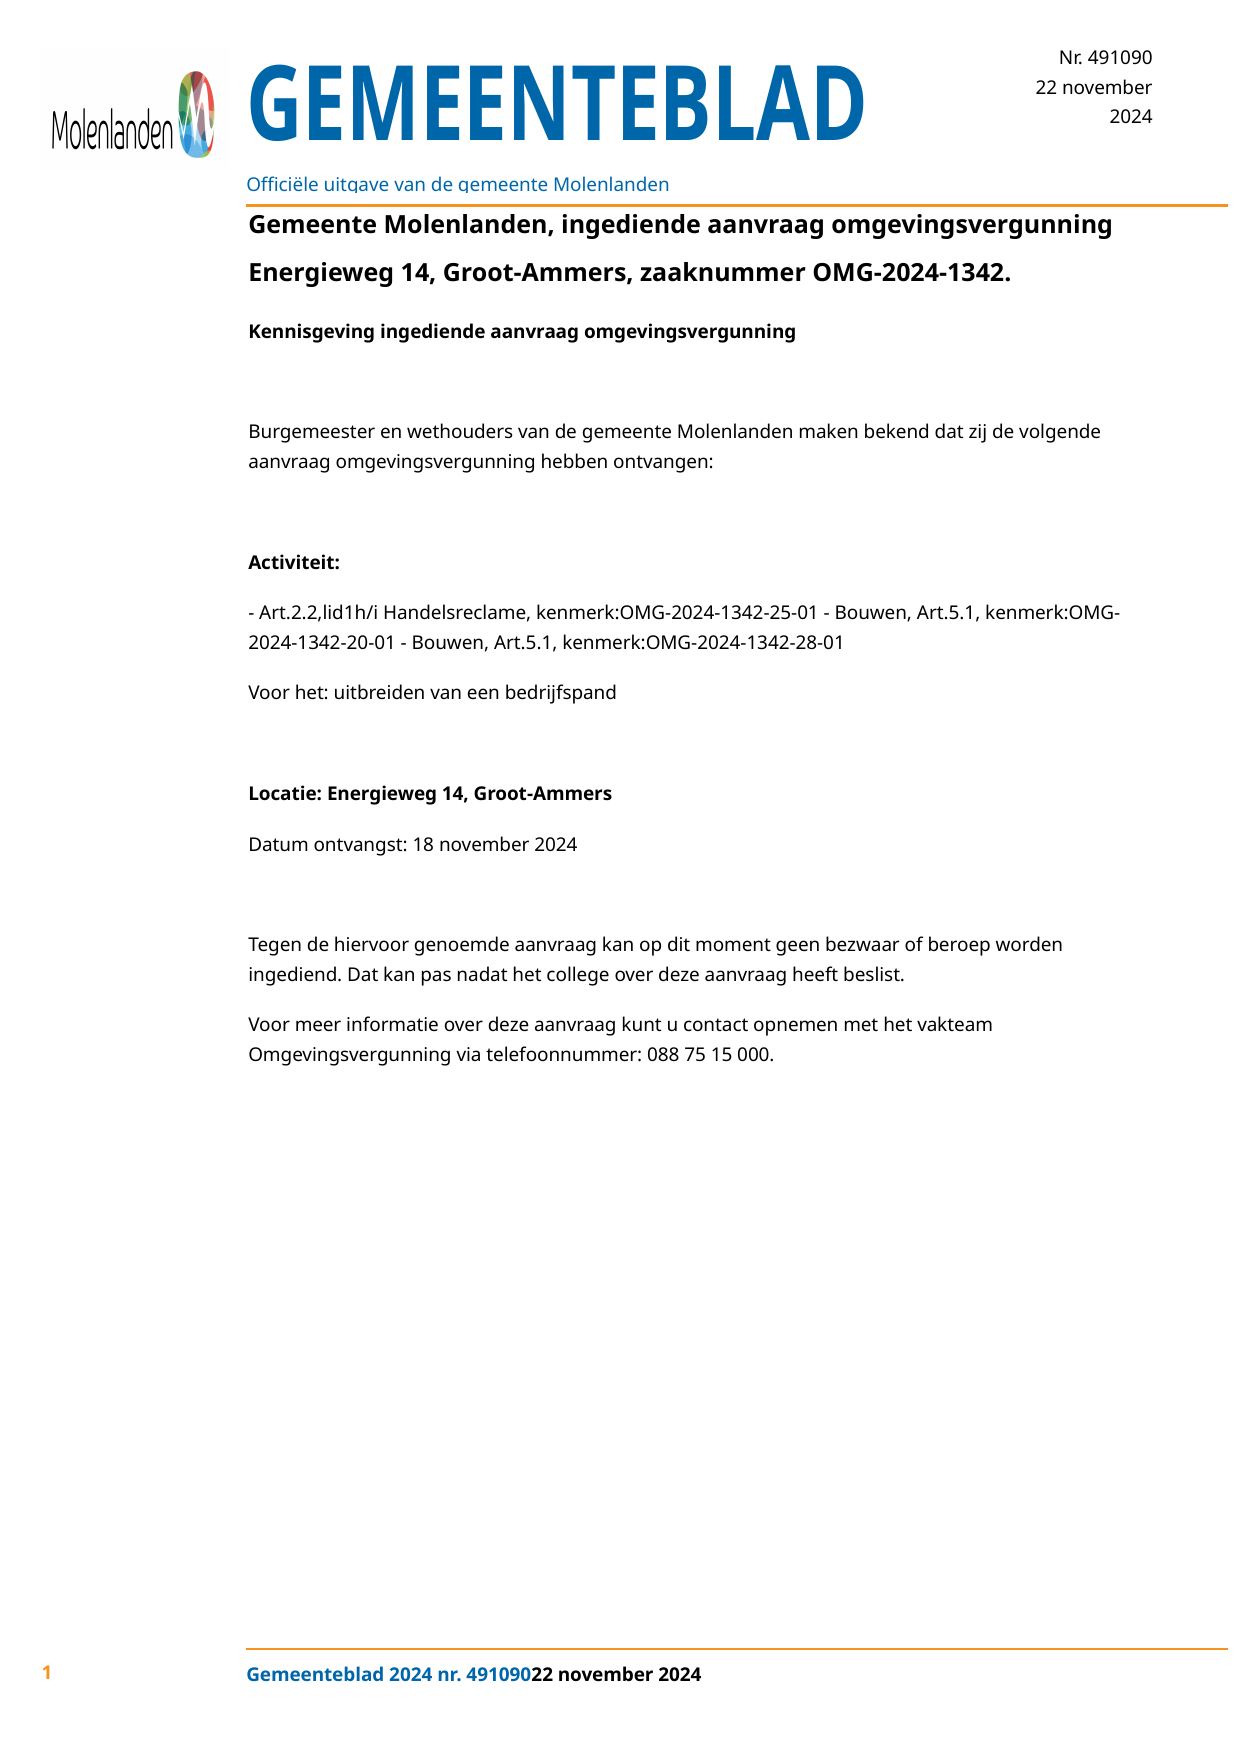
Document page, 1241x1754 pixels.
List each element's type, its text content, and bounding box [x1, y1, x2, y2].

text - Art.2.2,lid1h/i Handelsreclame, kenmerk:OMG-2024-1342-25-01 - Bouwen, Art.5.1, kenmerk:OMG-2024-1342-20-01 - Bouwen, Art.5.1, kenmerk:OMG-2024-1342-28-01 [248, 599, 1152, 655]
text Kennisgeving ingediende aanvraag omgevingsvergunning [248, 318, 1152, 344]
picture [41, 47, 231, 172]
text Burgemeester en wethouders van de gemeente Molenlanden maken bekend dat zij de volgende aanvraag omgevingsvergunning hebben ontvangen: [248, 419, 1152, 474]
text Locatie: Energieweg 14, Groot-Ammers [248, 780, 1152, 806]
text Voor meer informatie over deze aanvraag kunt u contact opnemen met het vakteam Omgevingsvergunning via telefoonnummer: 088 75 15 000. [248, 1012, 1152, 1067]
text Voor het: uitbreiden van een bedrijfspand [248, 679, 1152, 705]
text Activiteit: [248, 549, 1152, 575]
text Tegen de hiervoor genoemde aanvraag kan op dit moment geen bezwaar of beroep worden ingediend. Dat kan pas nadat het college over deze aanvraag heeft beslist. [248, 932, 1152, 987]
text Gemeente Molenlanden, ingediende aanvraag omgevingsvergunning Energieweg 14, Groot-Ammers, zaaknummer OMG-2024-1342. [248, 207, 1152, 288]
text Datum ontvangst: 18 november 2024 [248, 831, 1152, 857]
